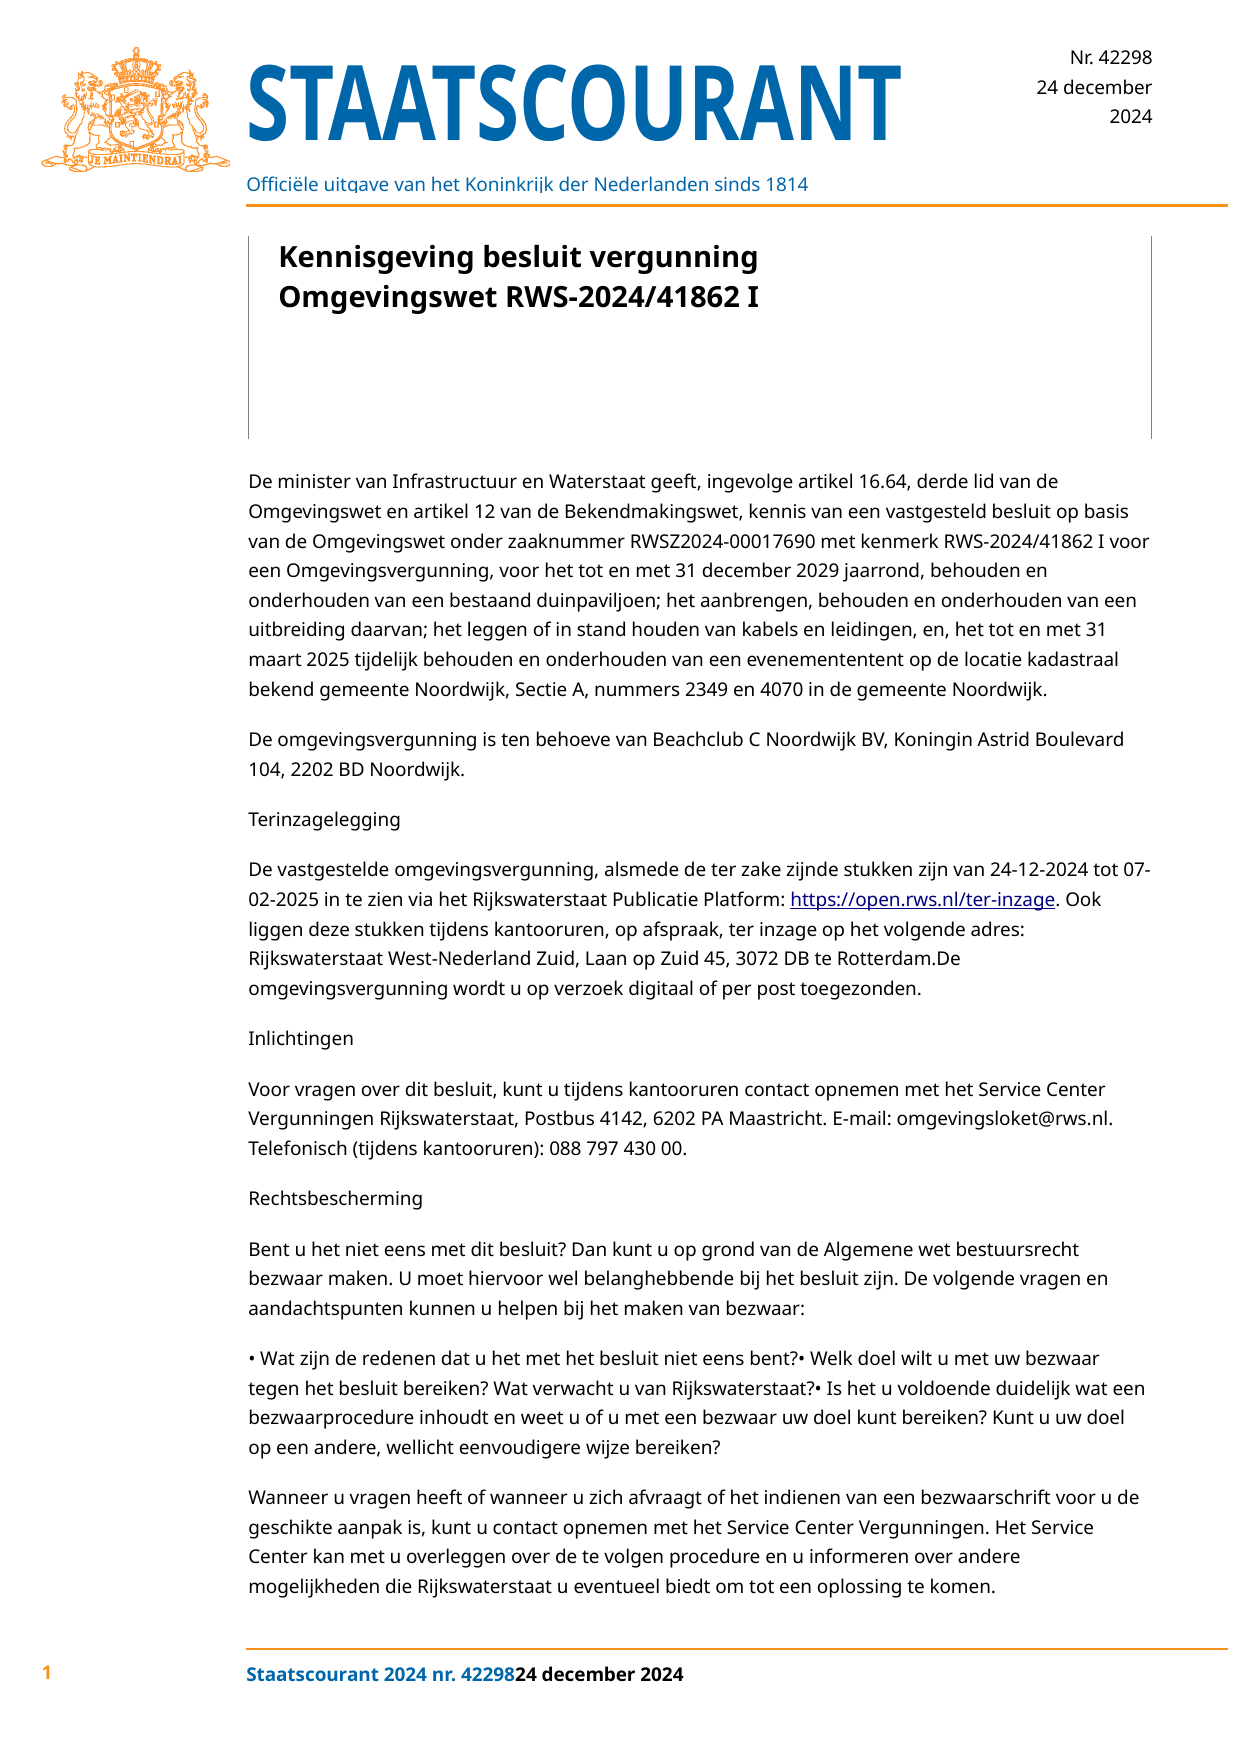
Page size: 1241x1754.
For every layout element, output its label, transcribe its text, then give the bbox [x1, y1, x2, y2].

text Voor vragen over dit besluit, kunt u tijdens kantooruren contact opnemen met het Service Center Vergunningen Rijkswaterstaat, Postbus 4142, 6202 PA Maastricht. E-mail: omgevingsloket@rws.nl. Telefonisch (tijdens kantooruren): 088 797 430 00. [248, 1076, 1152, 1161]
picture [41, 47, 231, 172]
text De omgevingsvergunning is ten behoeve van Beachclub C Noordwijk BV, Koningin Astrid Boulevard 104, 2202 BD Noordwijk. [248, 726, 1152, 781]
text Rechtsbescherming [248, 1185, 1152, 1211]
text Terinzagelegging [248, 806, 1152, 832]
text Inlichtingen [248, 1025, 1152, 1051]
table_header Kennisgeving besluit vergunning Omgevingswet RWS-2024/41862 I [249, 236, 850, 439]
text Bent u het niet eens met dit besluit? Dan kunt u op grond van de Algemene wet bestuursrecht bezwaar maken. U moet hiervoor wel belanghebbende bij het besluit zijn. De volgende vragen en aandachtspunten kunnen u helpen bij het maken van bezwaar: [248, 1236, 1152, 1321]
picture [912, 236, 1090, 414]
text De vastgestelde omgevingsvergunning, alsmede de ter zake zijnde stukken zijn van 24-12-2024 tot 07-02-2025 in te zien via het Rijkswaterstaat Publicatie Platform: https://open.rws.nl/ter-inzage. Ook liggen deze stukken tijdens kantooruren, op afspraak, ter inzage op het volgende adres: Rijkswaterstaat West-Nederland Zuid, Laan op Zuid 45, 3072 DB te Rotterdam.De omgevingsvergunning wordt u op verzoek digitaal of per post toegezonden. [248, 857, 1152, 1001]
table_header [850, 414, 1151, 439]
table_header [850, 236, 912, 413]
text Wanneer u vragen heeft of wanneer u zich afvraagt of het indienen van een bezwaarschrift voor u de geschikte aanpak is, kunt u contact opnemen met het Service Center Vergunningen. Het Service Center kan met u overleggen over de te volgen procedure en u informeren over andere mogelijkheden die Rijkswaterstaat u eventueel biedt om tot een oplossing te komen. [248, 1484, 1152, 1599]
text De minister van Infrastructuur en Waterstaat geeft, ingevolge artikel 16.64, derde lid van de Omgevingswet en artikel 12 van de Bekendmakingswet, kennis van een vastgesteld besluit op basis van de Omgevingswet onder zaaknummer RWSZ2024-00017690 met kenmerk RWS-2024/41862 I voor een Omgevingsvergunning, voor het tot en met 31 december 2029 jaarrond, behouden en onderhouden van een bestaand duinpaviljoen; het aanbrengen, behouden en onderhouden van een uitbreiding daarvan; het leggen of in stand houden van kabels en leidingen, en, het tot en met 31 maart 2025 tijdelijk behouden en onderhouden van een evenemententent op de locatie kadastraal bekend gemeente Noordwijk, Sectie A, nummers 2349 en 4070 in de gemeente Noordwijk. [248, 469, 1152, 701]
text • Wat zijn de redenen dat u het met het besluit niet eens bent?• Welk doel wilt u met uw bezwaar tegen het besluit bereiken? Wat verwacht u van Rijkswaterstaat?• Is het u voldoende duidelijk wat een bezwaarprocedure inhoudt en weet u of u met een bezwaar uw doel kunt bereiken? Kunt u uw doel op een andere, wellicht eenvoudigere wijze bereiken? [248, 1345, 1152, 1460]
table_header [1090, 236, 1151, 413]
